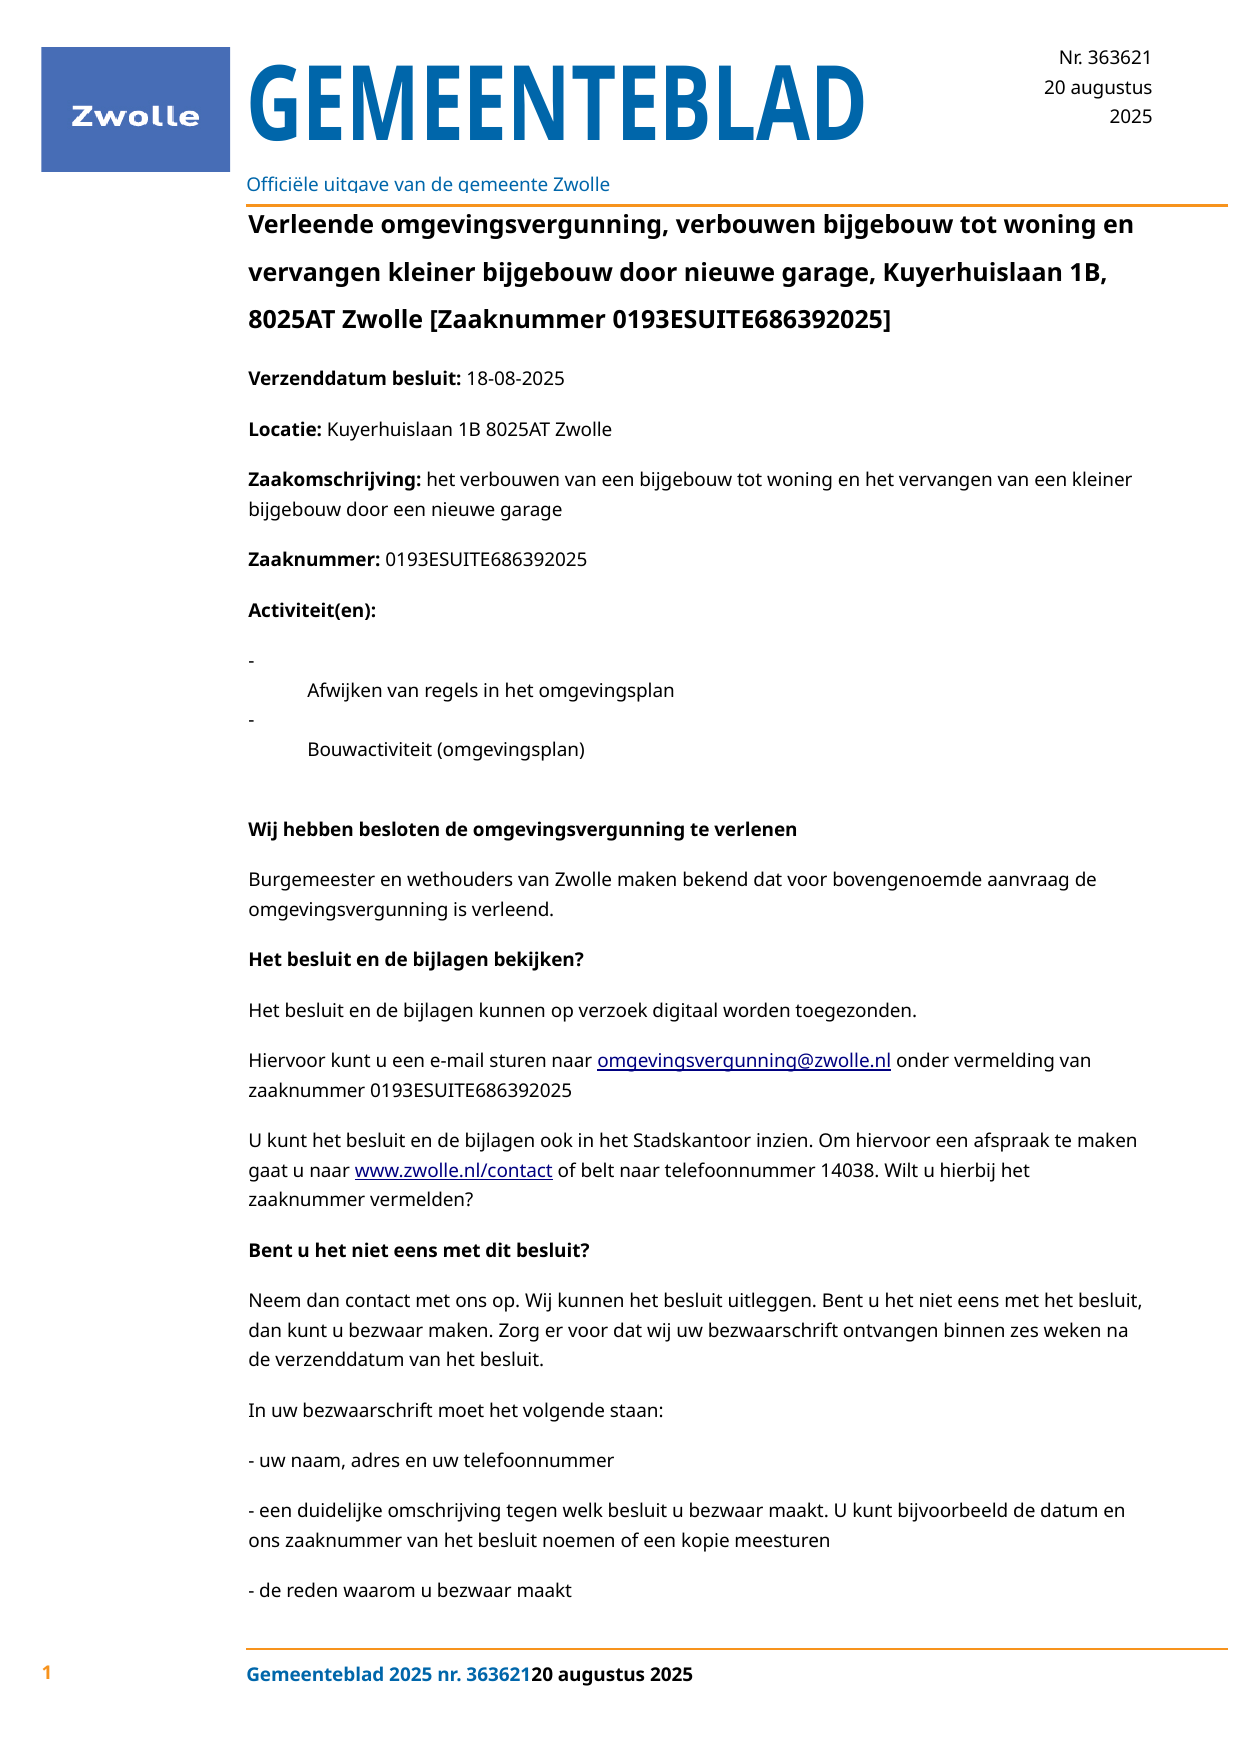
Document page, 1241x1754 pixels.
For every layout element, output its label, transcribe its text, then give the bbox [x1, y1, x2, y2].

text Bent u het niet eens met dit besluit? [248, 1237, 1152, 1262]
text Zaaknummer: 0193ESUITE686392025 [248, 546, 1152, 572]
list Afwijken van regels in het omgevingsplan [248, 677, 1152, 702]
text U kunt het besluit en de bijlagen ook in het Stadskantoor inzien. Om hiervoor een afspraak te maken gaat u naar www.zwolle.nl/contact of belt naar telefoonnummer 14038. Wilt u hierbij het zaaknummer vermelden? [248, 1127, 1152, 1212]
text Locatie: Kuyerhuislaan 1B 8025AT Zwolle [248, 416, 1152, 442]
text Wij hebben besloten de omgevingsvergunning te verlenen [248, 816, 1152, 842]
text In uw bezwaarschrift moet het volgende staan: [248, 1397, 1152, 1422]
text Burgemeester en wethouders van Zwolle maken bekend dat voor bovengenoemde aanvraag de omgevingsvergunning is verleend. [248, 866, 1152, 922]
list Bouwactiviteit (omgevingsplan) [248, 736, 1152, 762]
text Hiervoor kunt u een e-mail sturen naar omgevingsvergunning@zwolle.nl onder vermelding van zaaknummer 0193ESUITE686392025 [248, 1047, 1152, 1102]
text Zaakomschrijving: het verbouwen van een bijgebouw tot woning en het vervangen van een kleiner bijgebouw door een nieuwe garage [248, 466, 1152, 522]
text Verleende omgevingsvergunning, verbouwen bijgebouw tot woning en vervangen kleiner bijgebouw door nieuwe garage, Kuyerhuislaan 1B, 8025AT Zwolle [Zaaknummer 0193ESUITE686392025] [248, 207, 1152, 336]
text - uw naam, adres en uw telefoonnummer [248, 1447, 1152, 1473]
picture [41, 47, 231, 172]
text - de reden waarom u bezwaar maakt [248, 1578, 1152, 1603]
text - een duidelijke omschrijving tegen welk besluit u bezwaar maakt. U kunt bijvoorbeeld de datum en ons zaaknummer van het besluit noemen of een kopie meesturen [248, 1498, 1152, 1553]
text Het besluit en de bijlagen bekijken? [248, 946, 1152, 972]
text Neem dan contact met ons op. Wij kunnen het besluit uitleggen. Bent u het niet eens met het besluit, dan kunt u bezwaar maken. Zorg er voor dat wij uw bezwaarschrift ontvangen binnen zes weken na de verzenddatum van het besluit. [248, 1287, 1152, 1372]
text Het besluit en de bijlagen kunnen op verzoek digitaal worden toegezonden. [248, 997, 1152, 1022]
text Verzenddatum besluit: 18-08-2025 [248, 366, 1152, 391]
text Activiteit(en): [248, 597, 1152, 622]
